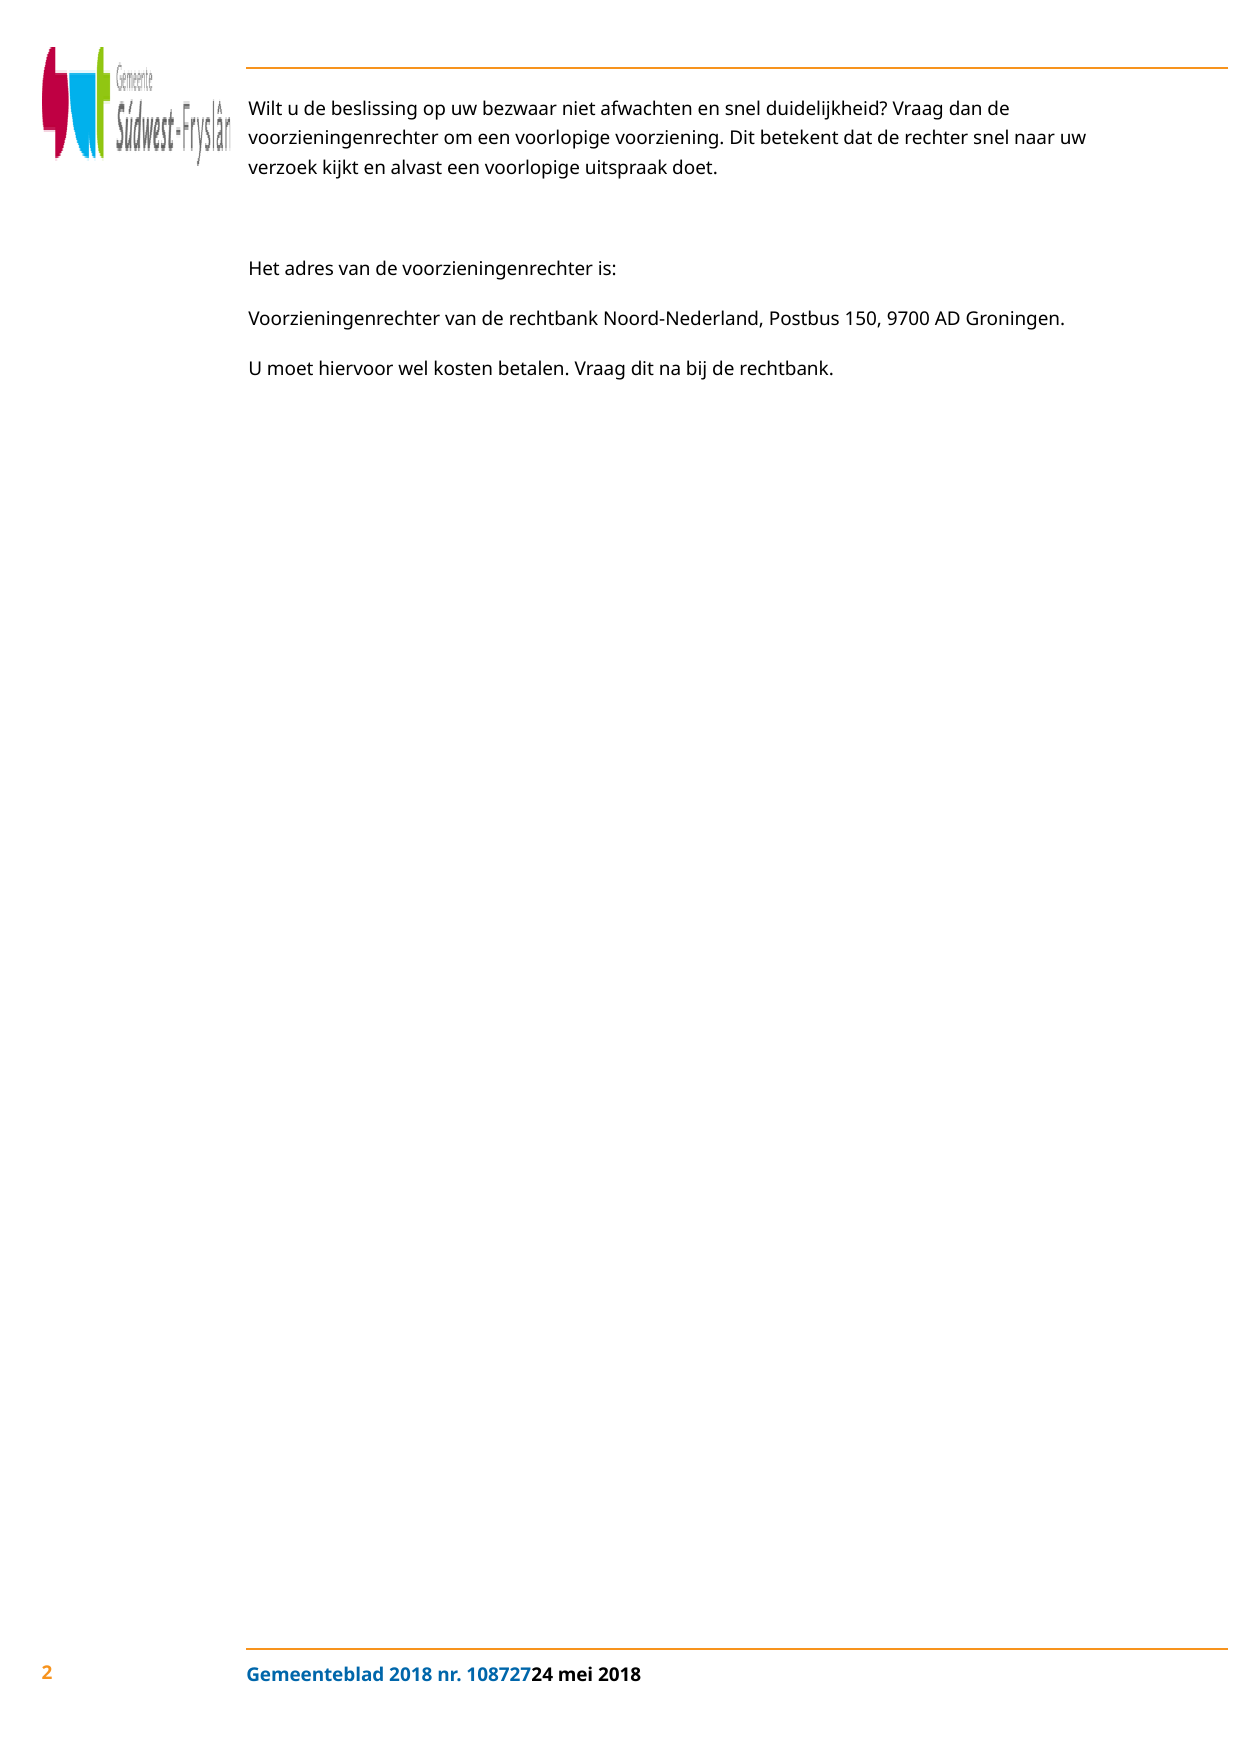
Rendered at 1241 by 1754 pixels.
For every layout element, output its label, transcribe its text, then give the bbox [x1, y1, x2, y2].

text U moet hiervoor wel kosten betalen. Vraag dit na bij de rechtbank. [248, 356, 1152, 381]
text Voorzieningenrechter van de rechtbank Noord-Nederland, Postbus 150, 9700 AD Groningen. [248, 305, 1152, 331]
picture [41, 47, 231, 172]
text Wilt u de beslissing op uw bezwaar niet afwachten en snel duidelijkheid? Vraag dan de voorzieningenrechter om een voorlopige voorziening. Dit betekent dat de rechter snel naar uw verzoek kijkt en alvast een voorlopige uitspraak doet. [248, 95, 1152, 180]
text Het adres van de voorzieningenrechter is: [248, 255, 1152, 281]
